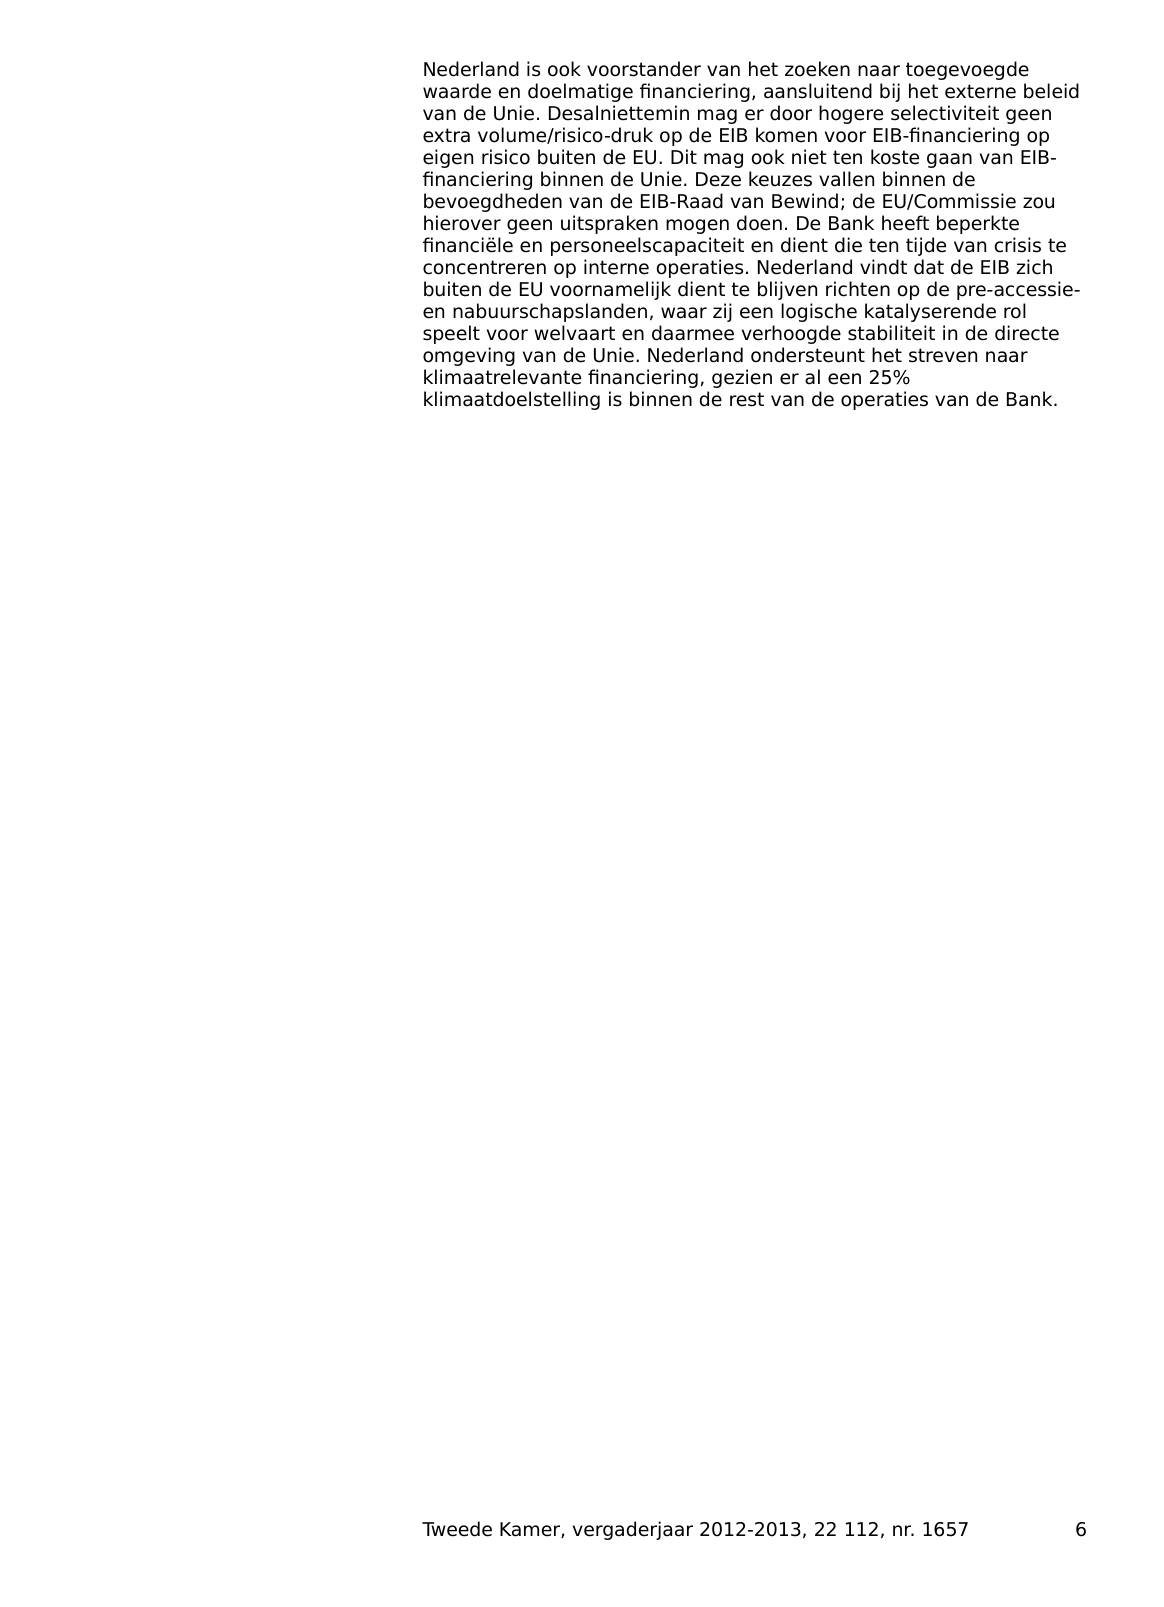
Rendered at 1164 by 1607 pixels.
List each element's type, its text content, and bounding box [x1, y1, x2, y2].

text Nederland is ook voorstander van het zoeken naar toegevoegde waarde en doelmatige financiering, aansluitend bij het externe beleid van de Unie. Desalniettemin mag er door hogere selectiviteit geen extra volume/risico-druk op de EIB komen voor EIB-financiering op eigen risico buiten de EU. Dit mag ook niet ten koste gaan van EIB-financiering binnen de Unie. Deze keuzes vallen binnen de bevoegdheden van de EIB-Raad van Bewind; de EU/Commissie zou hierover geen uitspraken mogen doen. De Bank heeft beperkte financiële en personeelscapaciteit en dient die ten tijde van crisis te concentreren op interne operaties. Nederland vindt dat de EIB zich buiten de EU voornamelijk dient te blijven richten op de pre-accessie- en nabuurschapslanden, waar zij een logische katalyserende rol speelt voor welvaart en daarmee verhoogde stabiliteit in de directe omgeving van de Unie. Nederland ondersteunt het streven naar klimaatrelevante financiering, gezien er al een 25% klimaatdoelstelling is binnen de rest van de operaties van de Bank. [422, 59, 1087, 411]
